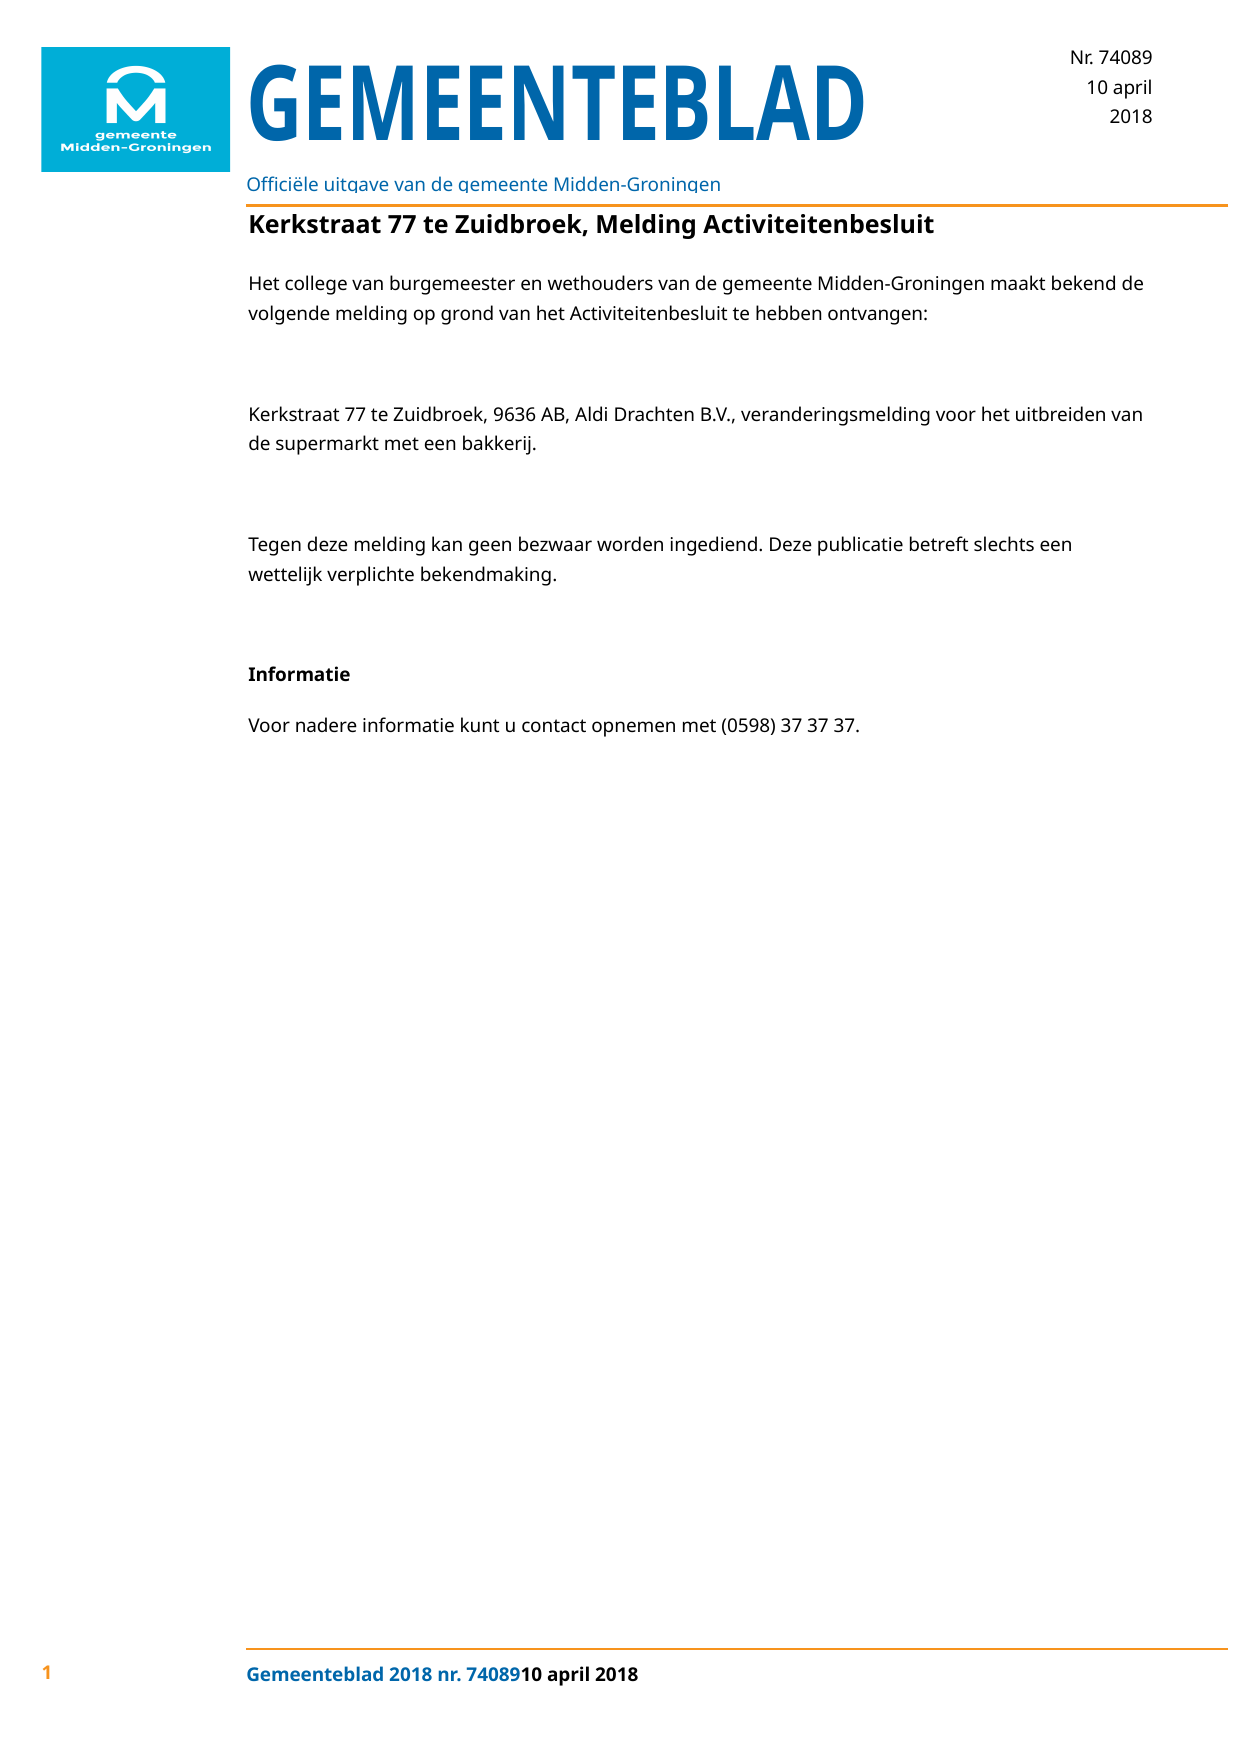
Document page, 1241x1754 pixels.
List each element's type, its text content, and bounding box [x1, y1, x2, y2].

text Informatie [248, 662, 1152, 687]
text Kerkstraat 77 te Zuidbroek, Melding Activiteitenbesluit [248, 207, 1152, 241]
picture [108, 66, 164, 82]
picture [107, 89, 165, 122]
text Het college van burgemeester en wethouders van de gemeente Midden-Groningen maakt bekend de volgende melding op grond van het Activiteitenbesluit te hebben ontvangen: [248, 270, 1152, 326]
text Voor nadere informatie kunt u contact opnemen met (0598) 37 37 37. [248, 712, 1152, 738]
text Tegen deze melding kan geen bezwaar worden ingediend. Deze publicatie betreft slechts een wettelijk verplichte bekendmaking. [248, 531, 1152, 586]
text Kerkstraat 77 te Zuidbroek, 9636 AB, Aldi Drachten B.V., veranderingsmelding voor het uitbreiden van de supermarkt met een bakkerij. [248, 401, 1152, 456]
picture [184, 146, 190, 153]
